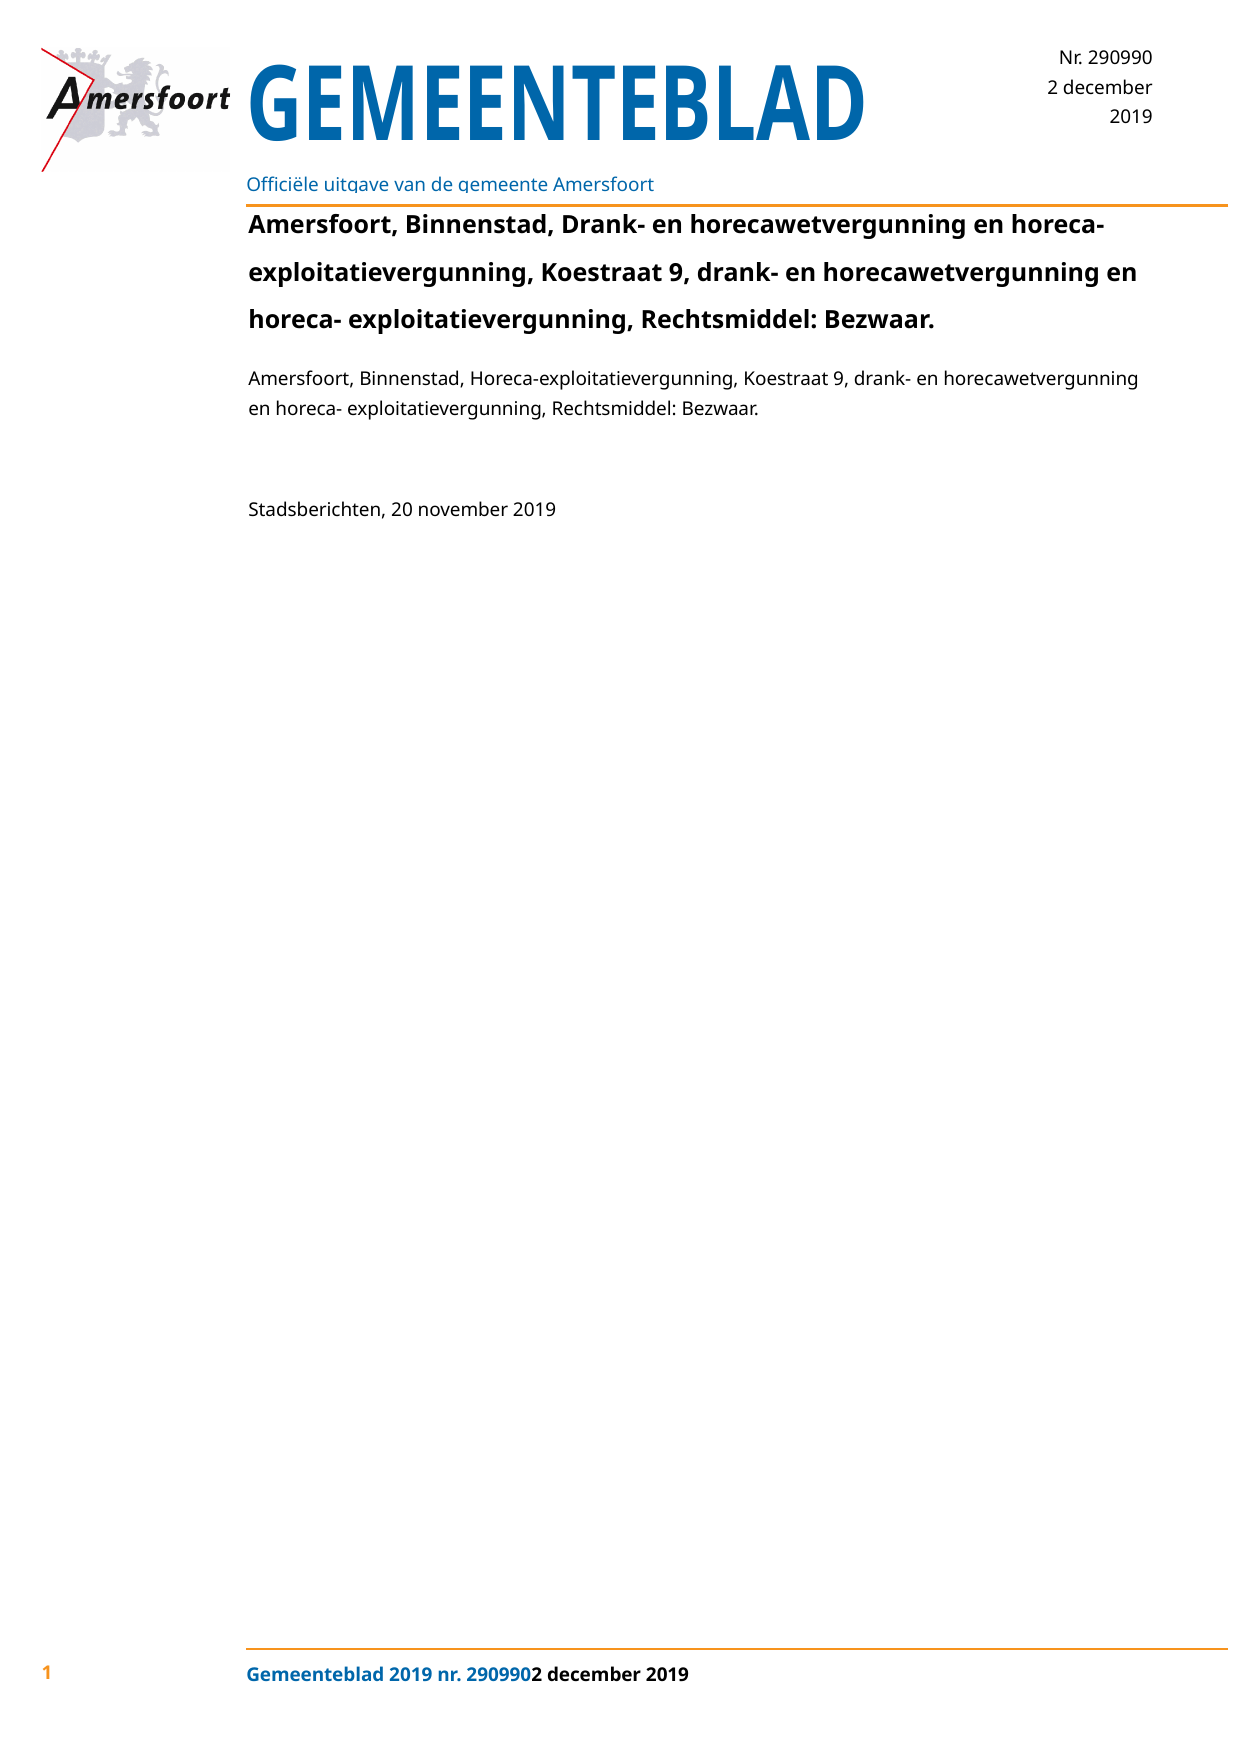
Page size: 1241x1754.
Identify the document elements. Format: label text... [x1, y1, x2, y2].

text Stadsberichten, 20 november 2019 [248, 496, 1152, 522]
text Amersfoort, Binnenstad, Horeca-exploitatievergunning, Koestraat 9, drank- en horecawetvergunning en horeca- exploitatievergunning, Rechtsmiddel: Bezwaar. [248, 366, 1152, 421]
picture [41, 47, 231, 172]
text Amersfoort, Binnenstad, Drank- en horecawetvergunning en horeca- exploitatievergunning, Koestraat 9, drank- en horecawetvergunning en horeca- exploitatievergunning, Rechtsmiddel: Bezwaar. [248, 207, 1152, 336]
